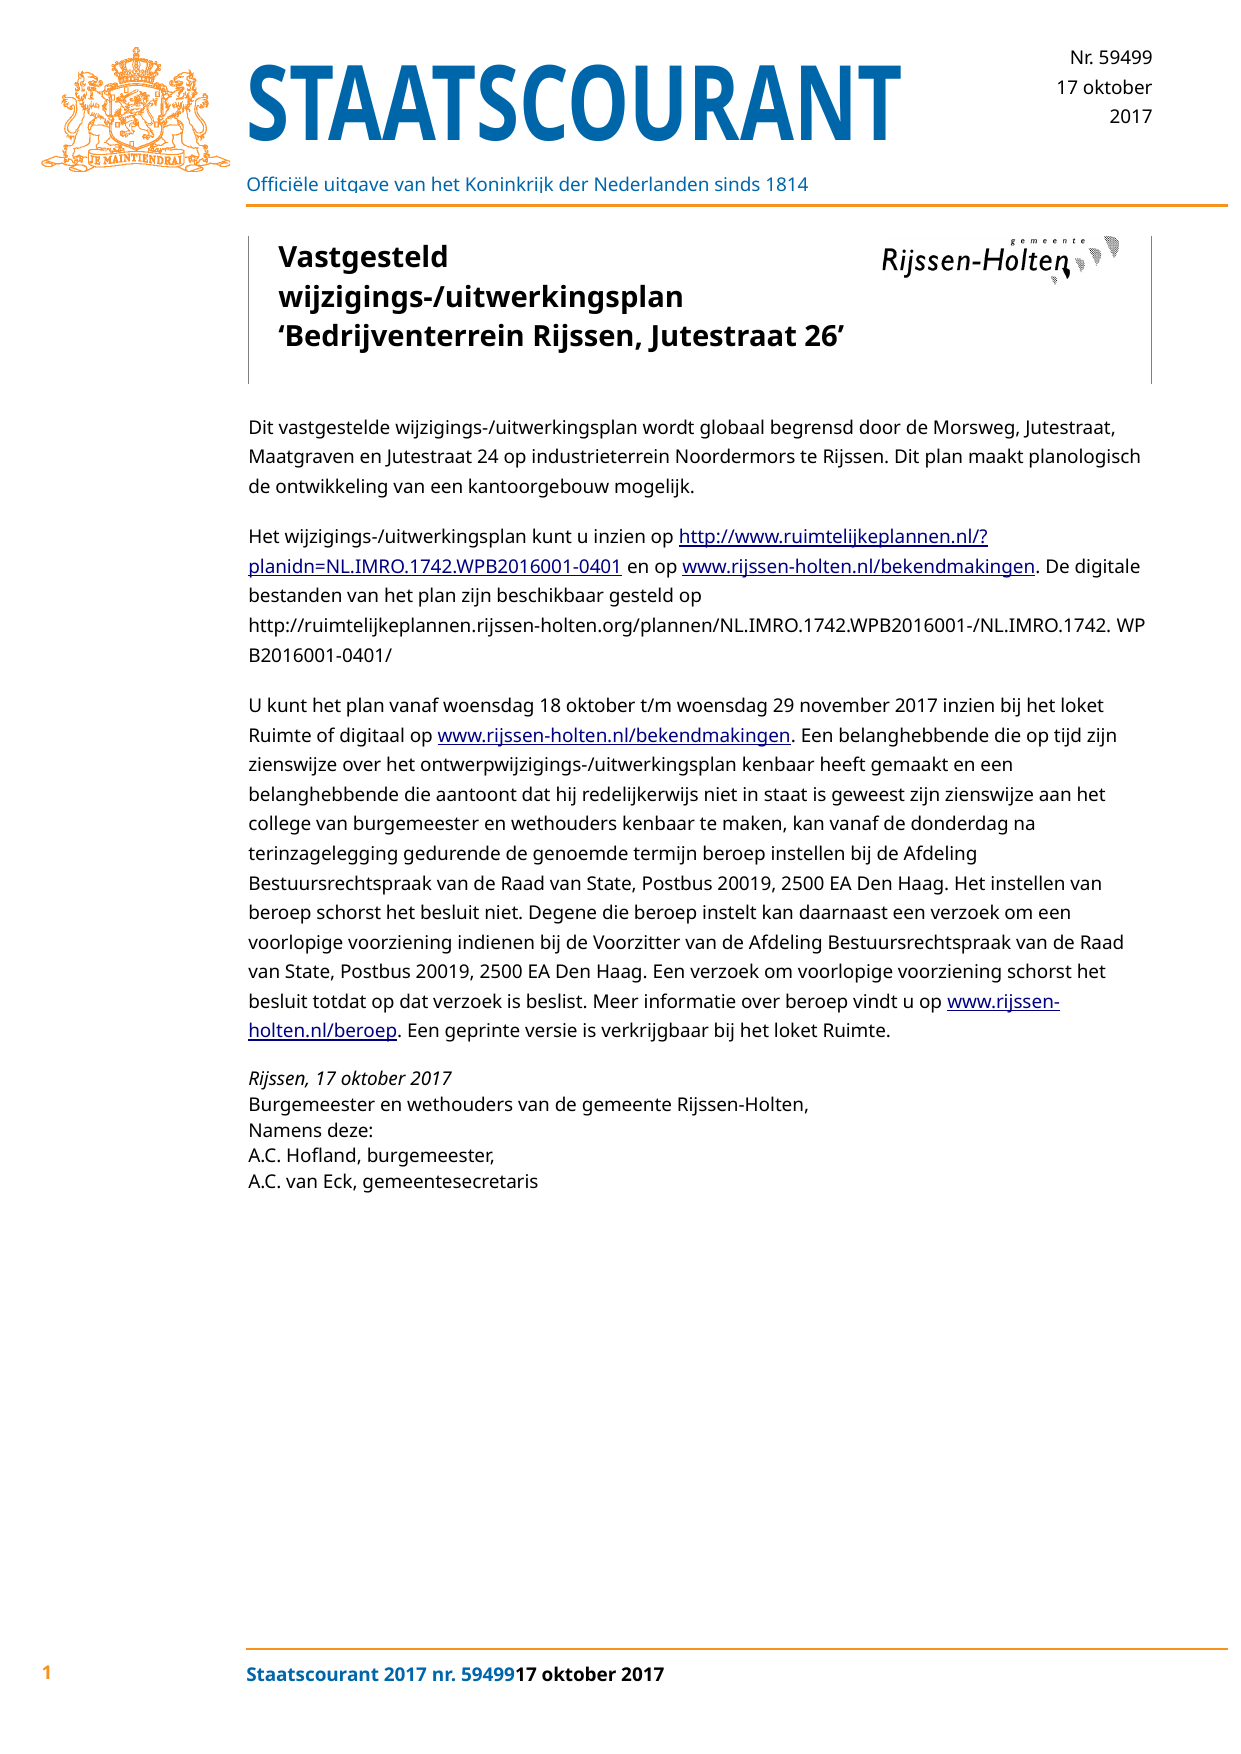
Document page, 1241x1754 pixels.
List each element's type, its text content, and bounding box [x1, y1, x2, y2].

table_header [850, 236, 1151, 384]
text Dit vastgestelde wijzigings-/uitwerkingsplan wordt globaal begrensd door de Morsweg, Jutestraat, Maatgraven en Jutestraat 24 op industrieterrein Noordermors te Rijssen. Dit plan maakt planologisch de ontwikkeling van een kantoorgebouw mogelijk. [248, 414, 1152, 499]
picture [41, 47, 231, 172]
table_header Vastgesteld wijzigings-/uitwerkingsplan ‘Bedrijventerrein Rijssen, Jutestraat 26’ [249, 236, 850, 384]
text A.C. Hofland, burgemeester, [248, 1143, 1152, 1168]
text U kunt het plan vanaf woensdag 18 oktober t/m woensdag 29 november 2017 inzien bij het loket Ruimte of digitaal op www.rijssen-holten.nl/bekendmakingen. Een belanghebbende die op tijd zijn zienswijze over het ontwerpwijzigings-/uitwerkingsplan kenbaar heeft gemaakt en een belanghebbende die aantoont dat hij redelijkerwijs niet in staat is geweest zijn zienswijze aan het college van burgemeester en wethouders kenbaar te maken, kan vanaf de donderdag na terinzagelegging gedurende de genoemde termijn beroep instellen bij de Afdeling Bestuursrechtspraak van de Raad van State, Postbus 20019, 2500 EA Den Haag. Het instellen van beroep schorst het besluit niet. Degene die beroep instelt kan daarnaast een verzoek om een voorlopige voorziening indienen bij de Voorzitter van de Afdeling Bestuursrechtspraak van de Raad van State, Postbus 20019, 2500 EA Den Haag. Een verzoek om voorlopige voorziening schorst het besluit totdat op dat verzoek is beslist. Meer informatie over beroep vindt u op www.rijssen-holten.nl/beroep. Een geprinte versie is verkrijgbaar bij het loket Ruimte. [248, 692, 1152, 1043]
text A.C. van Eck, gemeentesecretaris [248, 1168, 1152, 1194]
text Rijssen, 17 oktober 2017 [248, 1066, 1152, 1091]
picture [882, 236, 1119, 285]
text Het wijzigings-/uitwerkingsplan kunt u inzien op http://www.ruimtelijkeplannen.nl/?planidn=NL.IMRO.1742.WPB2016001-0401 en op www.rijssen-holten.nl/bekendmakingen. De digitale bestanden van het plan zijn beschikbaar gesteld op http://ruimtelijkeplannen.rijssen-holten.org/plannen/NL.IMRO.1742.WPB2016001-/NL.IMRO.1742. WPB2016001-0401/ [248, 523, 1152, 668]
text Namens deze: [248, 1117, 1152, 1143]
text Burgemeester en wethouders van de gemeente Rijssen-Holten, [248, 1091, 1152, 1117]
